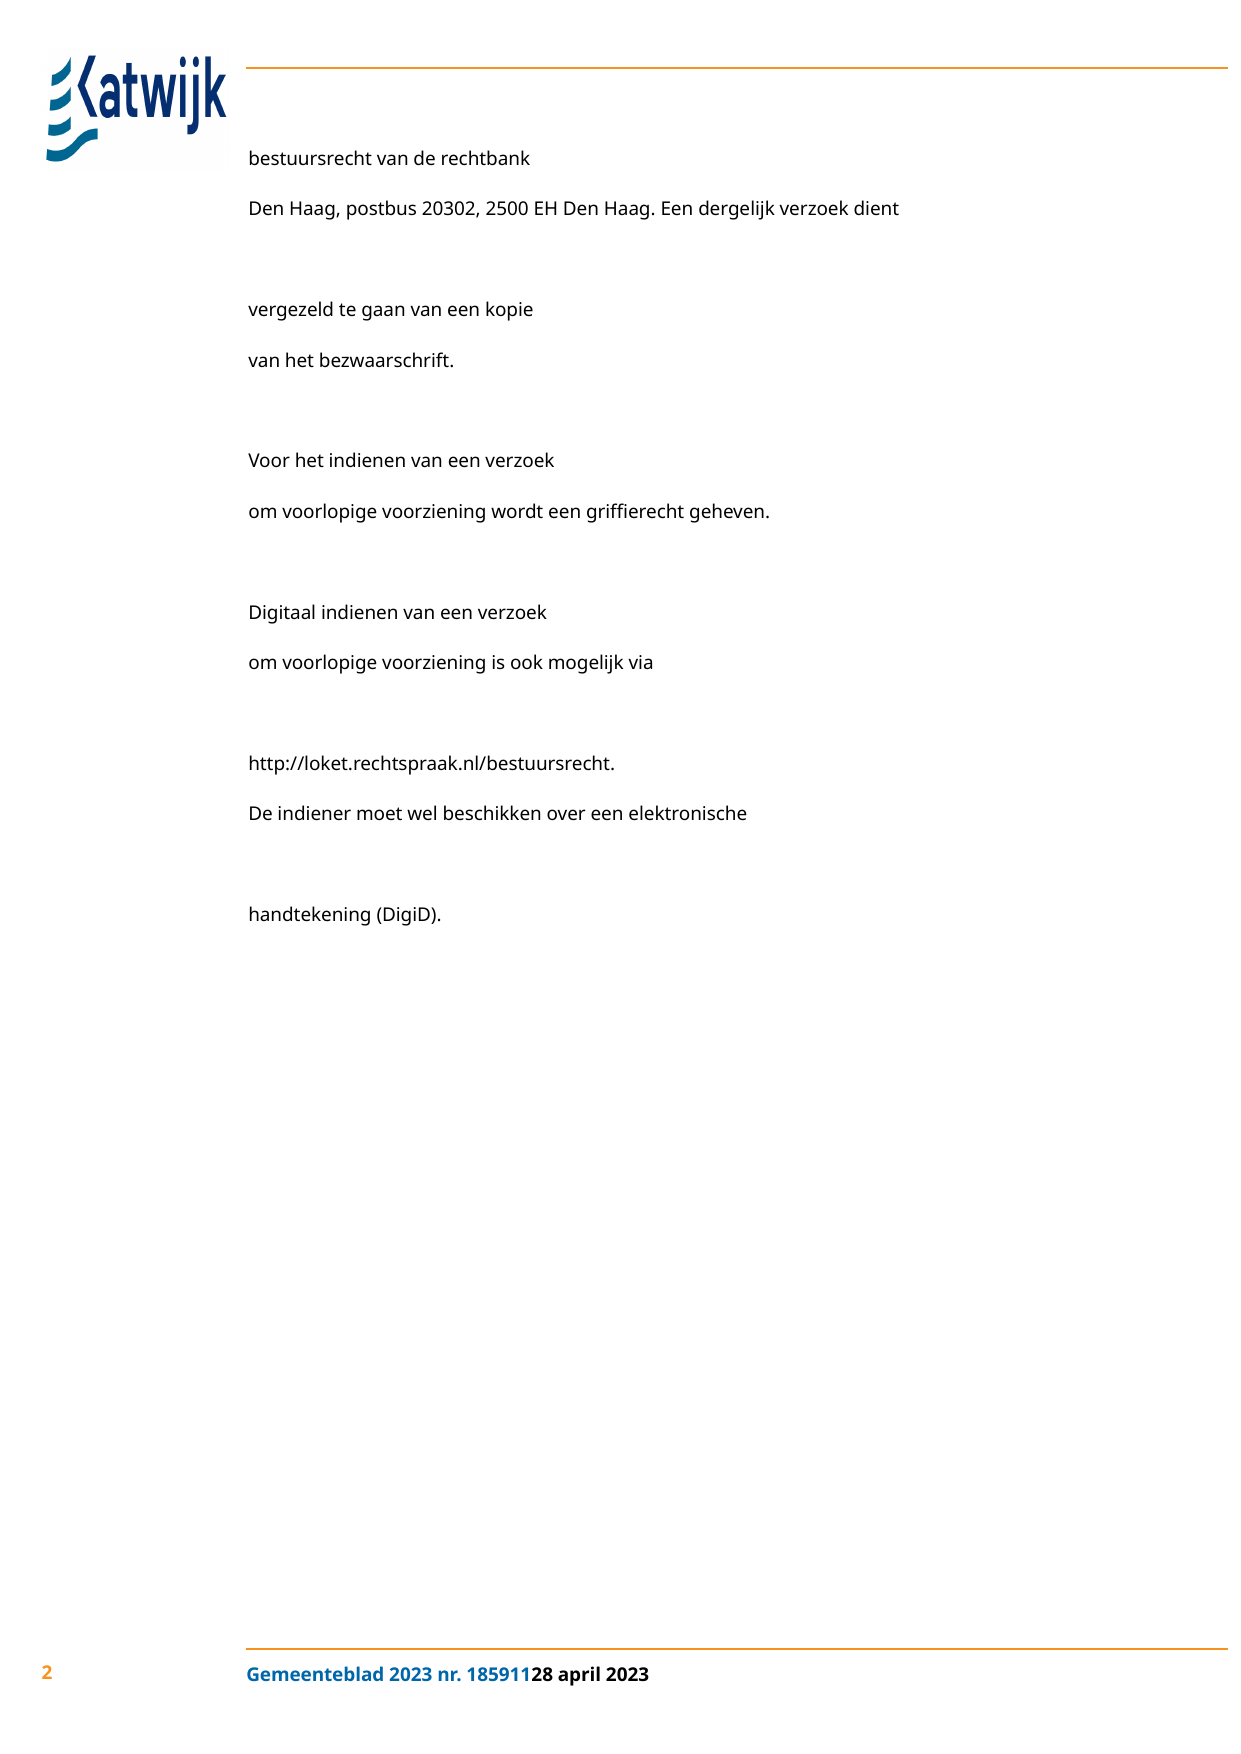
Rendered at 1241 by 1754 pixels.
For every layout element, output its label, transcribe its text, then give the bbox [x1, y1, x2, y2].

text bestuursrecht van de rechtbank [248, 145, 1152, 171]
text om voorlopige voorziening wordt een griffierecht geheven. [248, 498, 1152, 524]
text handtekening (DigiD). [248, 901, 1152, 927]
text om voorlopige voorziening is ook mogelijk via [248, 649, 1152, 675]
picture [41, 47, 231, 172]
text Den Haag, postbus 20302, 2500 EH Den Haag. Een dergelijk verzoek dient [248, 196, 1152, 221]
text http://loket.rechtspraak.nl/bestuursrecht. [248, 750, 1152, 776]
text vergezeld te gaan van een kopie [248, 296, 1152, 322]
text De indiener moet wel beschikken over een elektronische [248, 801, 1152, 826]
text van het bezwaarschrift. [248, 347, 1152, 373]
text Digitaal indienen van een verzoek [248, 599, 1152, 625]
text Voor het indienen van een verzoek [248, 448, 1152, 473]
